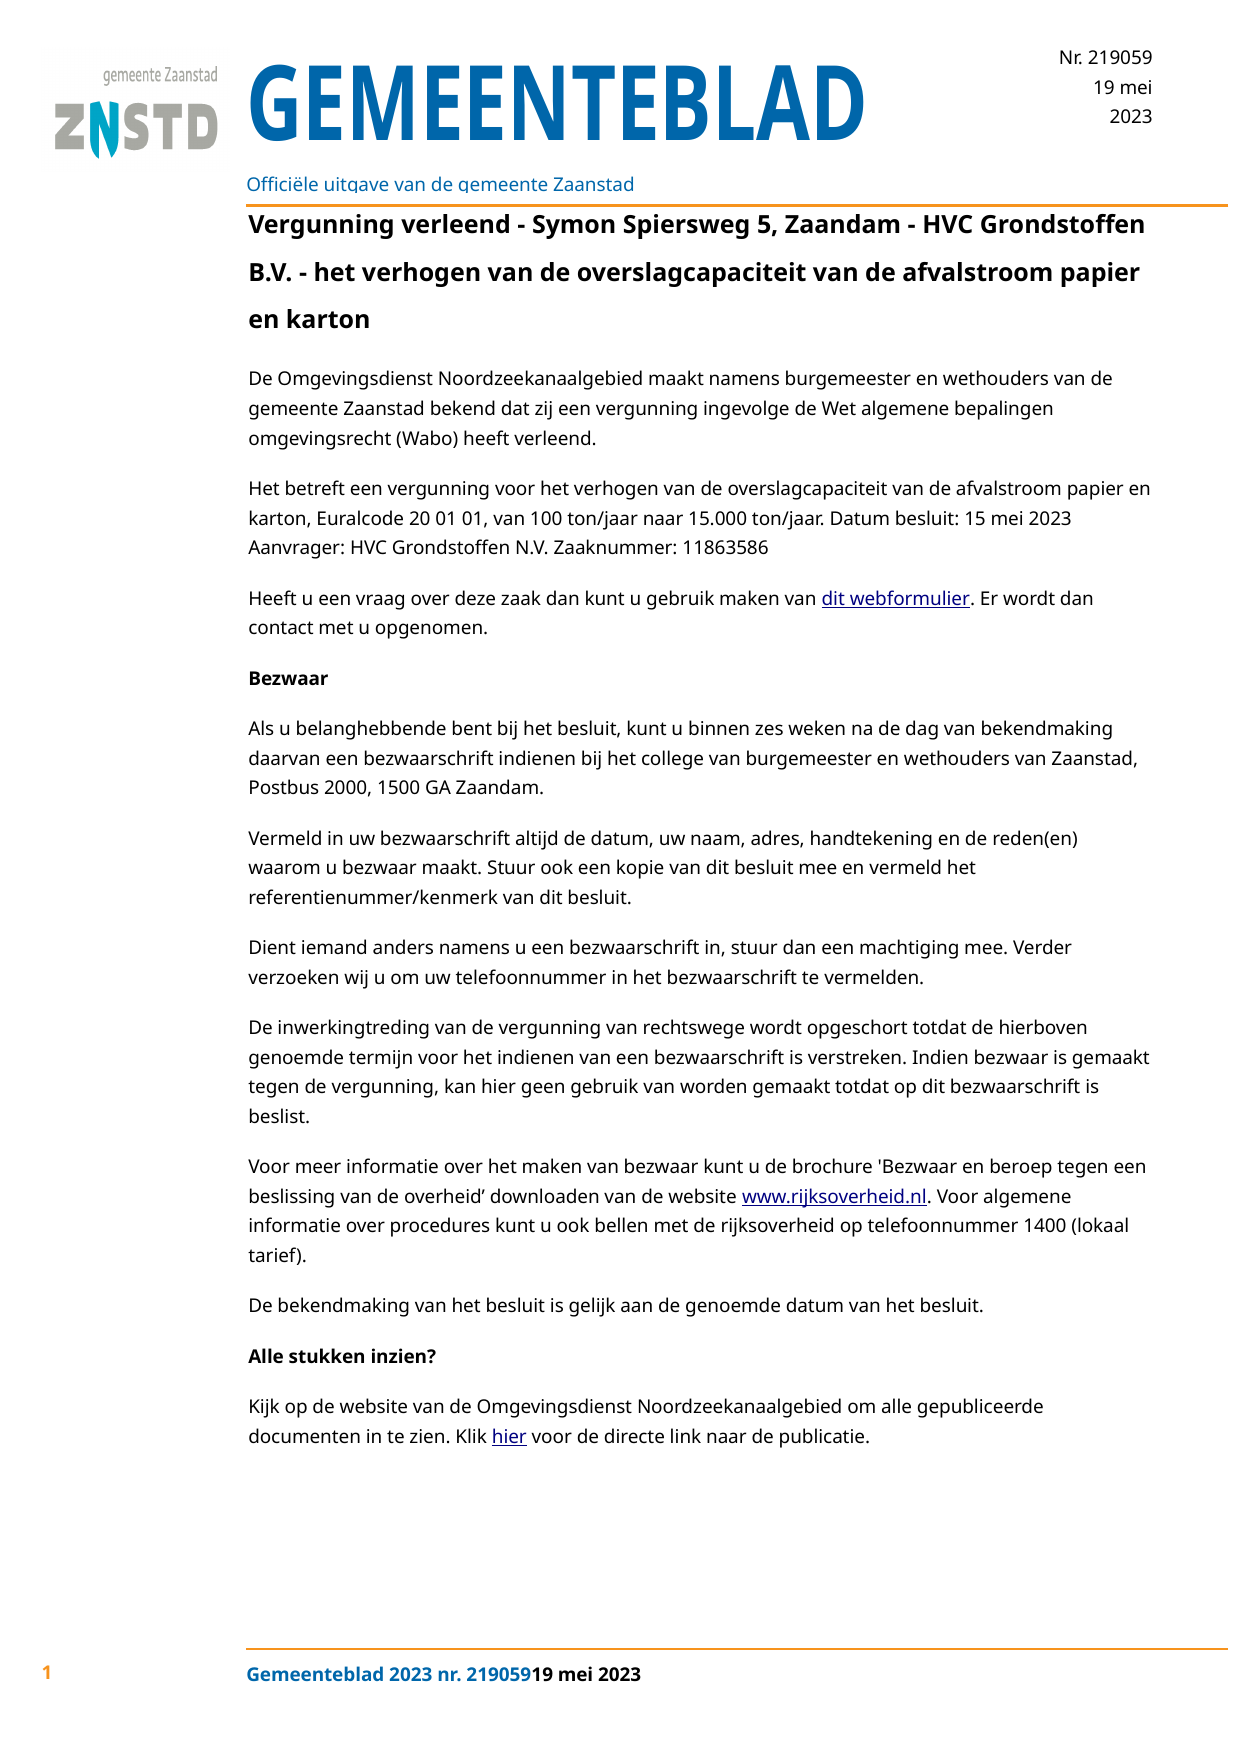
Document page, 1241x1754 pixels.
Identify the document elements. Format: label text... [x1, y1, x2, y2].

text Als u belanghebbende bent bij het besluit, kunt u binnen zes weken na de dag van bekendmaking daarvan een bezwaarschrift indienen bij het college van burgemeester en wethouders van Zaanstad, Postbus 2000, 1500 GA Zaandam. [248, 715, 1152, 800]
text Vergunning verleend - Symon Spiersweg 5, Zaandam - HVC Grondstoffen B.V. - het verhogen van de overslagcapaciteit van de afvalstroom papier en karton [248, 207, 1152, 336]
text De Omgevingsdienst Noordzeekanaalgebied maakt namens burgemeester en wethouders van de gemeente Zaanstad bekend dat zij een vergunning ingevolge de Wet algemene bepalingen omgevingsrecht (Wabo) heeft verleend. [248, 366, 1152, 450]
text Dient iemand anders namens u een bezwaarschrift in, stuur dan een machtiging mee. Verder verzoeken wij u om uw telefoonnummer in het bezwaarschrift te vermelden. [248, 934, 1152, 989]
text Vermeld in uw bezwaarschrift altijd de datum, uw naam, adres, handtekening en de reden(en) waarom u bezwaar maakt. Stuur ook een kopie van dit besluit mee en vermeld het referentienummer/kenmerk van dit besluit. [248, 825, 1152, 909]
picture [41, 47, 231, 172]
text Het betreft een vergunning voor het verhogen van de overslagcapaciteit van de afvalstroom papier en karton, Euralcode 20 01 01, van 100 ton/jaar naar 15.000 ton/jaar. Datum besluit: 15 mei 2023 Aanvrager: HVC Grondstoffen N.V. Zaaknummer: 11863586 [248, 475, 1152, 560]
text Heeft u een vraag over deze zaak dan kunt u gebruik maken van dit webformulier. Er wordt dan contact met u opgenomen. [248, 585, 1152, 640]
text De inwerkingtreding van de vergunning van rechtswege wordt opgeschort totdat de hierboven genoemde termijn voor het indienen van een bezwaarschrift is verstreken. Indien bezwaar is gemaakt tegen de vergunning, kan hier geen gebruik van worden gemaakt totdat op dit bezwaarschrift is beslist. [248, 1014, 1152, 1129]
text Kijk op de website van de Omgevingsdienst Noordzeekanaalgebied om alle gepubliceerde documenten in te zien. Klik hier voor de directe link naar de publicatie. [248, 1393, 1152, 1449]
text Alle stukken inzien? [248, 1343, 1152, 1369]
text De bekendmaking van het besluit is gelijk aan de genoemde datum van het besluit. [248, 1293, 1152, 1318]
text Bezwaar [248, 665, 1152, 690]
text Voor meer informatie over het maken van bezwaar kunt u de brochure 'Bezwaar en beroep tegen een beslissing van de overheid’ downloaden van de website www.rijksoverheid.nl. Voor algemene informatie over procedures kunt u ook bellen met de rijksoverheid op telefoonnummer 1400 (lokaal tarief). [248, 1153, 1152, 1268]
